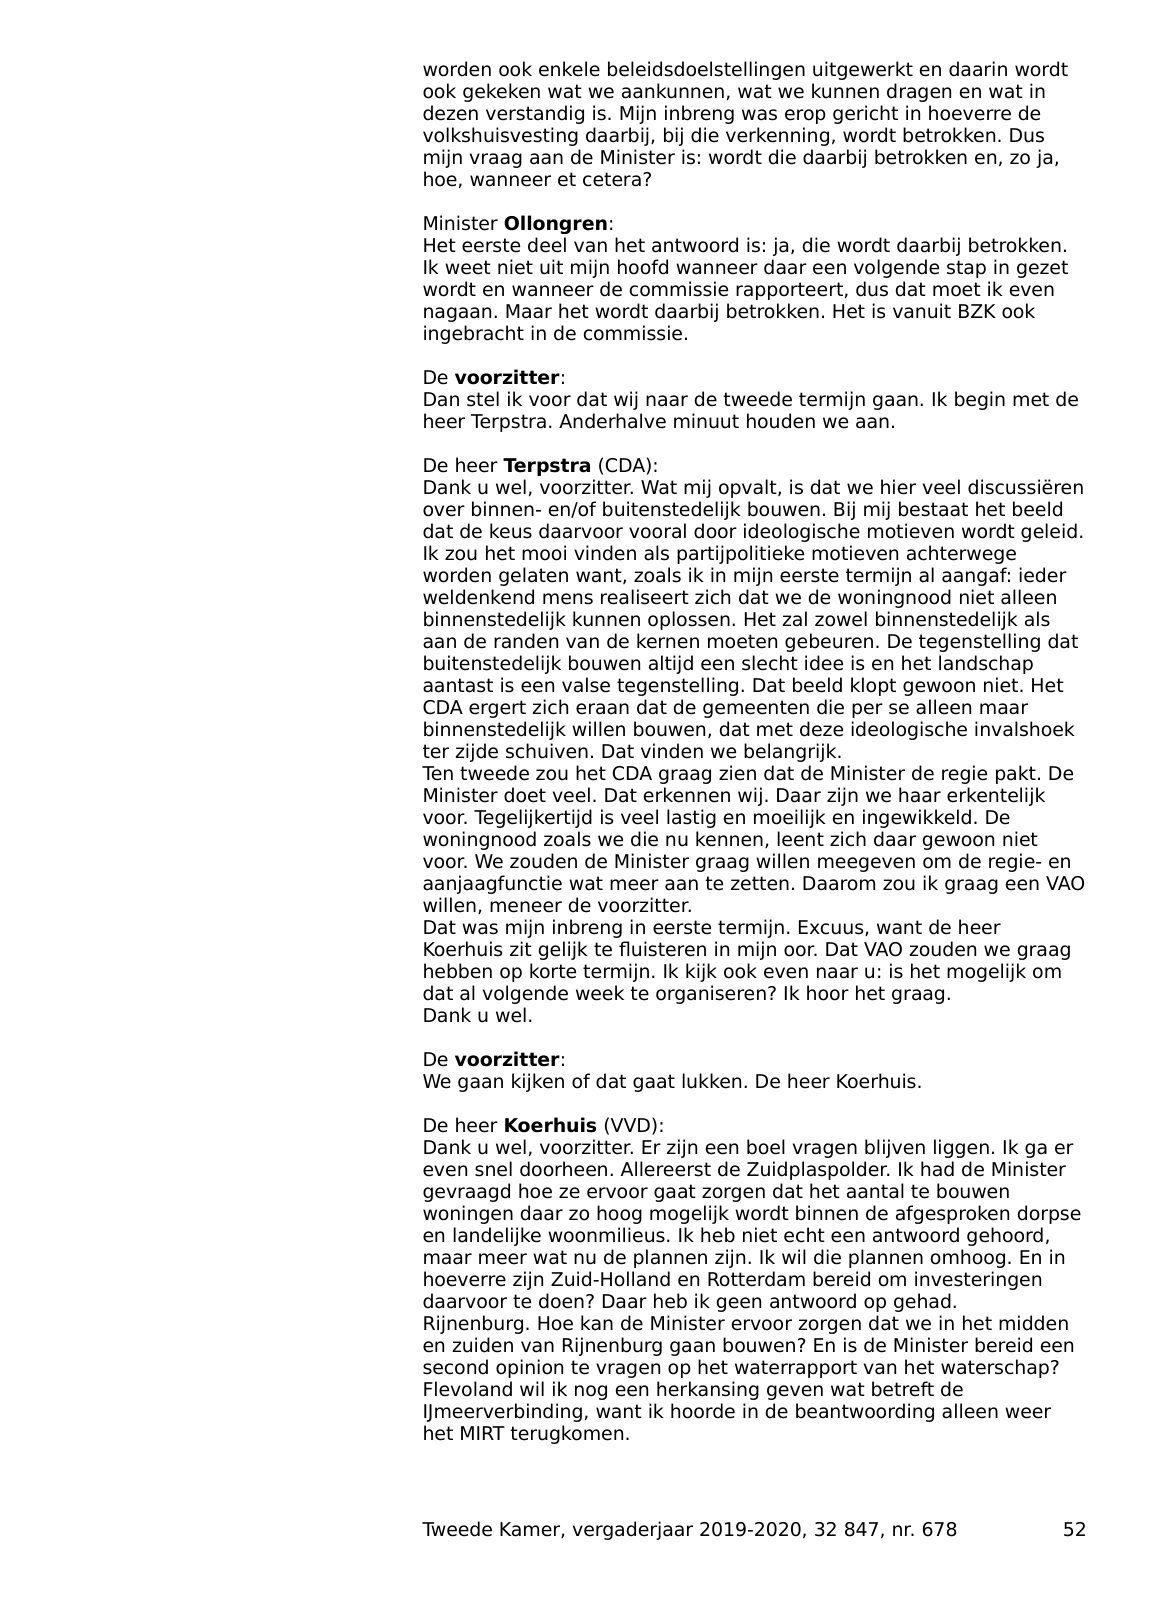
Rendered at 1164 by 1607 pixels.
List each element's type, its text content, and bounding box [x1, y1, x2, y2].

text De voorzitter: [422, 1049, 1087, 1071]
text Ten tweede zou het CDA graag zien dat de Minister de regie pakt. De Minister doet veel. Dat erkennen wij. Daar zijn we haar erkentelijk voor. Tegelijkertijd is veel lastig en moeilijk en ingewikkeld. De woningnood zoals we die nu kennen, leent zich daar gewoon niet voor. We zouden de Minister graag willen meegeven om de regie- en aanjaagfunctie wat meer aan te zetten. Daarom zou ik graag een VAO willen, meneer de voorzitter. [422, 763, 1087, 917]
text De voorzitter: [422, 367, 1087, 389]
text Dank u wel, voorzitter. Er zijn een boel vragen blijven liggen. Ik ga er even snel doorheen. Allereerst de Zuidplaspolder. Ik had de Minister gevraagd hoe ze ervoor gaat zorgen dat het aantal te bouwen woningen daar zo hoog mogelijk wordt binnen de afgesproken dorpse en landelijke woonmilieus. Ik heb niet echt een antwoord gehoord, maar meer wat nu de plannen zijn. Ik wil die plannen omhoog. En in hoeverre zijn Zuid-Holland en Rotterdam bereid om investeringen daarvoor te doen? Daar heb ik geen antwoord op gehad. [422, 1137, 1087, 1313]
text Dank u wel. [422, 1005, 1087, 1027]
text Flevoland wil ik nog een herkansing geven wat betreft de IJmeerverbinding, want ik hoorde in de beantwoording alleen weer het MIRT terugkomen. [422, 1379, 1087, 1445]
text Minister Ollongren: [422, 213, 1087, 235]
text Dan stel ik voor dat wij naar de tweede termijn gaan. Ik begin met de heer Terpstra. Anderhalve minuut houden we aan. [422, 389, 1087, 433]
text Rijnenburg. Hoe kan de Minister ervoor zorgen dat we in het midden en zuiden van Rijnenburg gaan bouwen? En is de Minister bereid een second opinion te vragen op het waterrapport van het waterschap? [422, 1313, 1087, 1379]
text Het eerste deel van het antwoord is: ja, die wordt daarbij betrokken. Ik weet niet uit mijn hoofd wanneer daar een volgende stap in gezet wordt en wanneer de commissie rapporteert, dus dat moet ik even nagaan. Maar het wordt daarbij betrokken. Het is vanuit BZK ook ingebracht in de commissie. [422, 235, 1087, 345]
text We gaan kijken of dat gaat lukken. De heer Koerhuis. [422, 1071, 1087, 1093]
text De heer Koerhuis (VVD): [422, 1115, 1087, 1137]
text worden ook enkele beleidsdoelstellingen uitgewerkt en daarin wordt ook gekeken wat we aankunnen, wat we kunnen dragen en wat in dezen verstandig is. Mijn inbreng was erop gericht in hoeverre de volkshuisvesting daarbij, bij die verkenning, wordt betrokken. Dus mijn vraag aan de Minister is: wordt die daarbij betrokken en, zo ja, hoe, wanneer et cetera? [422, 59, 1087, 191]
text Dat was mijn inbreng in eerste termijn. Excuus, want de heer Koerhuis zit gelijk te fluisteren in mijn oor. Dat VAO zouden we graag hebben op korte termijn. Ik kijk ook even naar u: is het mogelijk om dat al volgende week te organiseren? Ik hoor het graag. [422, 917, 1087, 1005]
text De heer Terpstra (CDA): [422, 455, 1087, 477]
text Dank u wel, voorzitter. Wat mij opvalt, is dat we hier veel discussiëren over binnen- en/of buitenstedelijk bouwen. Bij mij bestaat het beeld dat de keus daarvoor vooral door ideologische motieven wordt geleid. Ik zou het mooi vinden als partijpolitieke motieven achterwege worden gelaten want, zoals ik in mijn eerste termijn al aangaf: ieder weldenkend mens realiseert zich dat we de woningnood niet alleen binnenstedelijk kunnen oplossen. Het zal zowel binnenstedelijk als aan de randen van de kernen moeten gebeuren. De tegenstelling dat buitenstedelijk bouwen altijd een slecht idee is en het landschap aantast is een valse tegenstelling. Dat beeld klopt gewoon niet. Het CDA ergert zich eraan dat de gemeenten die per se alleen maar binnenstedelijk willen bouwen, dat met deze ideologische invalshoek ter zijde schuiven. Dat vinden we belangrijk. [422, 477, 1087, 763]
